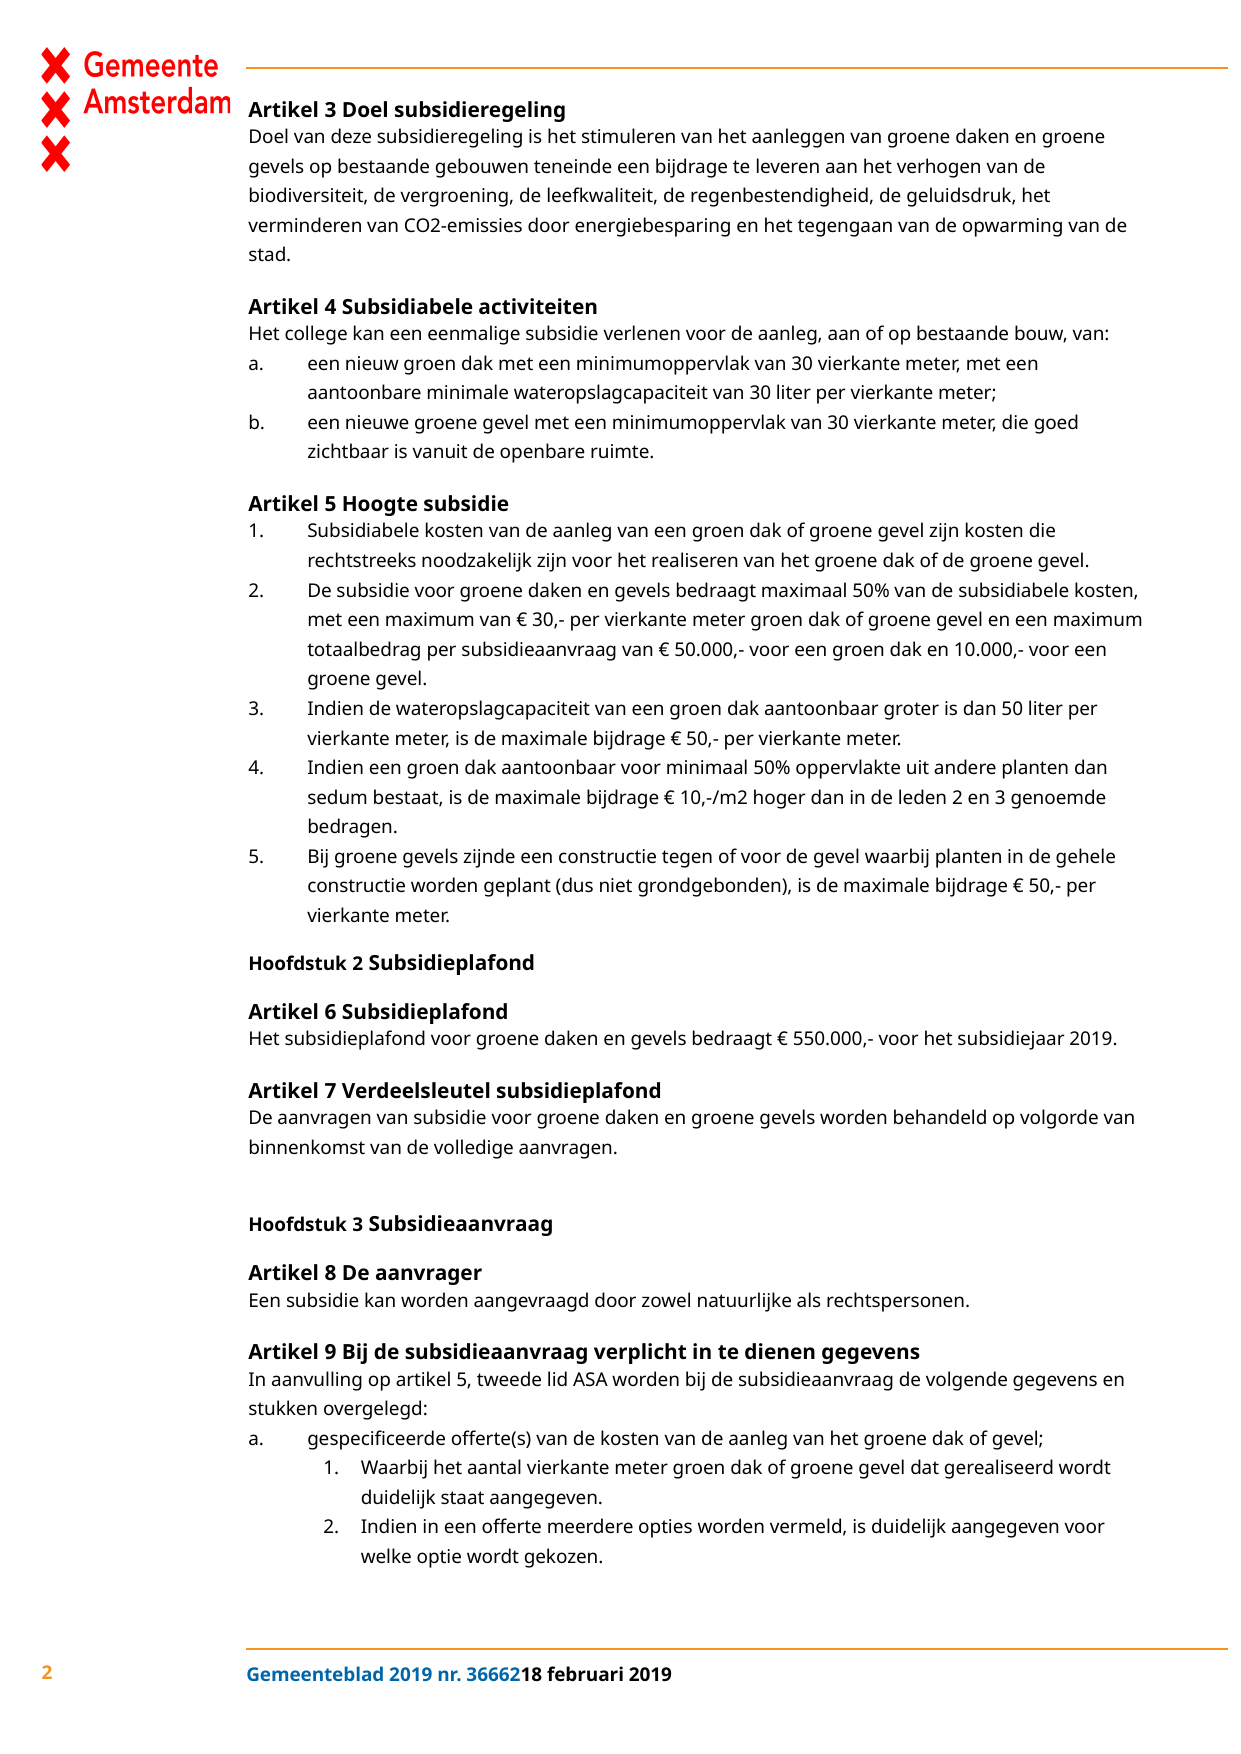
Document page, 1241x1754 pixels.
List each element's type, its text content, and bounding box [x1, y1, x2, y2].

text Hoofdstuk 2 Subsidieplafond [248, 948, 1152, 976]
list Waarbij het aantal vierkante meter groen dak of groene gevel dat gerealiseerd wordt duidelijk staat aangegeven. [323, 1454, 1152, 1510]
text Een subsidie kan worden aangevraagd door zowel natuurlijke als rechtspersonen. [248, 1287, 1152, 1313]
text Artikel 5 Hoogte subsidie [248, 489, 1152, 518]
text Artikel 3 Doel subsidieregeling [248, 95, 1152, 123]
text In aanvulling op artikel 5, tweede lid ASA worden bij de subsidieaanvraag de volgende gegevens en stukken overgelegd: [248, 1366, 1152, 1421]
text De aanvragen van subsidie voor groene daken en groene gevels worden behandeld op volgorde van binnenkomst van de volledige aanvragen. [248, 1104, 1152, 1160]
list De subsidie voor groene daken en gevels bedraagt maximaal 50% van de subsidiabele kosten, met een maximum van € 30,- per vierkante meter groen dak of groene gevel en een maximum totaalbedrag per subsidieaanvraag van € 50.000,- voor een groen dak en 10.000,- voor een groene gevel. [248, 577, 1152, 691]
list Indien de wateropslagcapaciteit van een groen dak aantoonbaar groter is dan 50 liter per vierkante meter, is de maximale bijdrage € 50,- per vierkante meter. [248, 695, 1152, 750]
picture [41, 47, 231, 172]
text Artikel 6 Subsidieplafond [248, 997, 1152, 1026]
list een nieuw groen dak met een minimumoppervlak van 30 vierkante meter, met een aantoonbare minimale wateropslagcapaciteit van 30 liter per vierkante meter; [248, 350, 1152, 405]
list Subsidiabele kosten van de aanleg van een groen dak of groene gevel zijn kosten die rechtstreeks noodzakelijk zijn voor het realiseren van het groene dak of de groene gevel. [248, 518, 1152, 573]
text Artikel 9 Bij de subsidieaanvraag verplicht in te dienen gegevens [248, 1337, 1152, 1366]
text Hoofdstuk 3 Subsidieaanvraag [248, 1209, 1152, 1238]
text Artikel 4 Subsidiabele activiteiten [248, 292, 1152, 320]
list een nieuwe groene gevel met een minimumoppervlak van 30 vierkante meter, die goed zichtbaar is vanuit de openbare ruimte. [248, 409, 1152, 464]
text Het college kan een eenmalige subsidie verlenen voor de aanleg, aan of op bestaande bouw, van: [248, 320, 1152, 346]
list Bij groene gevels zijnde een constructie tegen of voor de gevel waarbij planten in de gehele constructie worden geplant (dus niet grondgebonden), is de maximale bijdrage € 50,- per vierkante meter. [248, 843, 1152, 928]
text Artikel 8 De aanvrager [248, 1258, 1152, 1287]
text Artikel 7 Verdeelsleutel subsidieplafond [248, 1076, 1152, 1104]
list gespecificeerde offerte(s) van de kosten van de aanleg van het groene dak of gevel; [248, 1425, 1152, 1451]
text Doel van deze subsidieregeling is het stimuleren van het aanleggen van groene daken en groene gevels op bestaande gebouwen teneinde een bijdrage te leveren aan het verhogen van de biodiversiteit, de vergroening, de leefkwaliteit, de regenbestendigheid, de geluidsdruk, het verminderen van CO2-emissies door energiebesparing en het tegengaan van de opwarming van de stad. [248, 123, 1152, 267]
list Indien in een offerte meerdere opties worden vermeld, is duidelijk aangegeven voor welke optie wordt gekozen. [323, 1514, 1152, 1569]
text Het subsidieplafond voor groene daken en gevels bedraagt € 550.000,- voor het subsidiejaar 2019. [248, 1026, 1152, 1051]
list Indien een groen dak aantoonbaar voor minimaal 50% oppervlakte uit andere planten dan sedum bestaat, is de maximale bijdrage € 10,-/m2 hoger dan in de leden 2 en 3 genoemde bedragen. [248, 754, 1152, 839]
